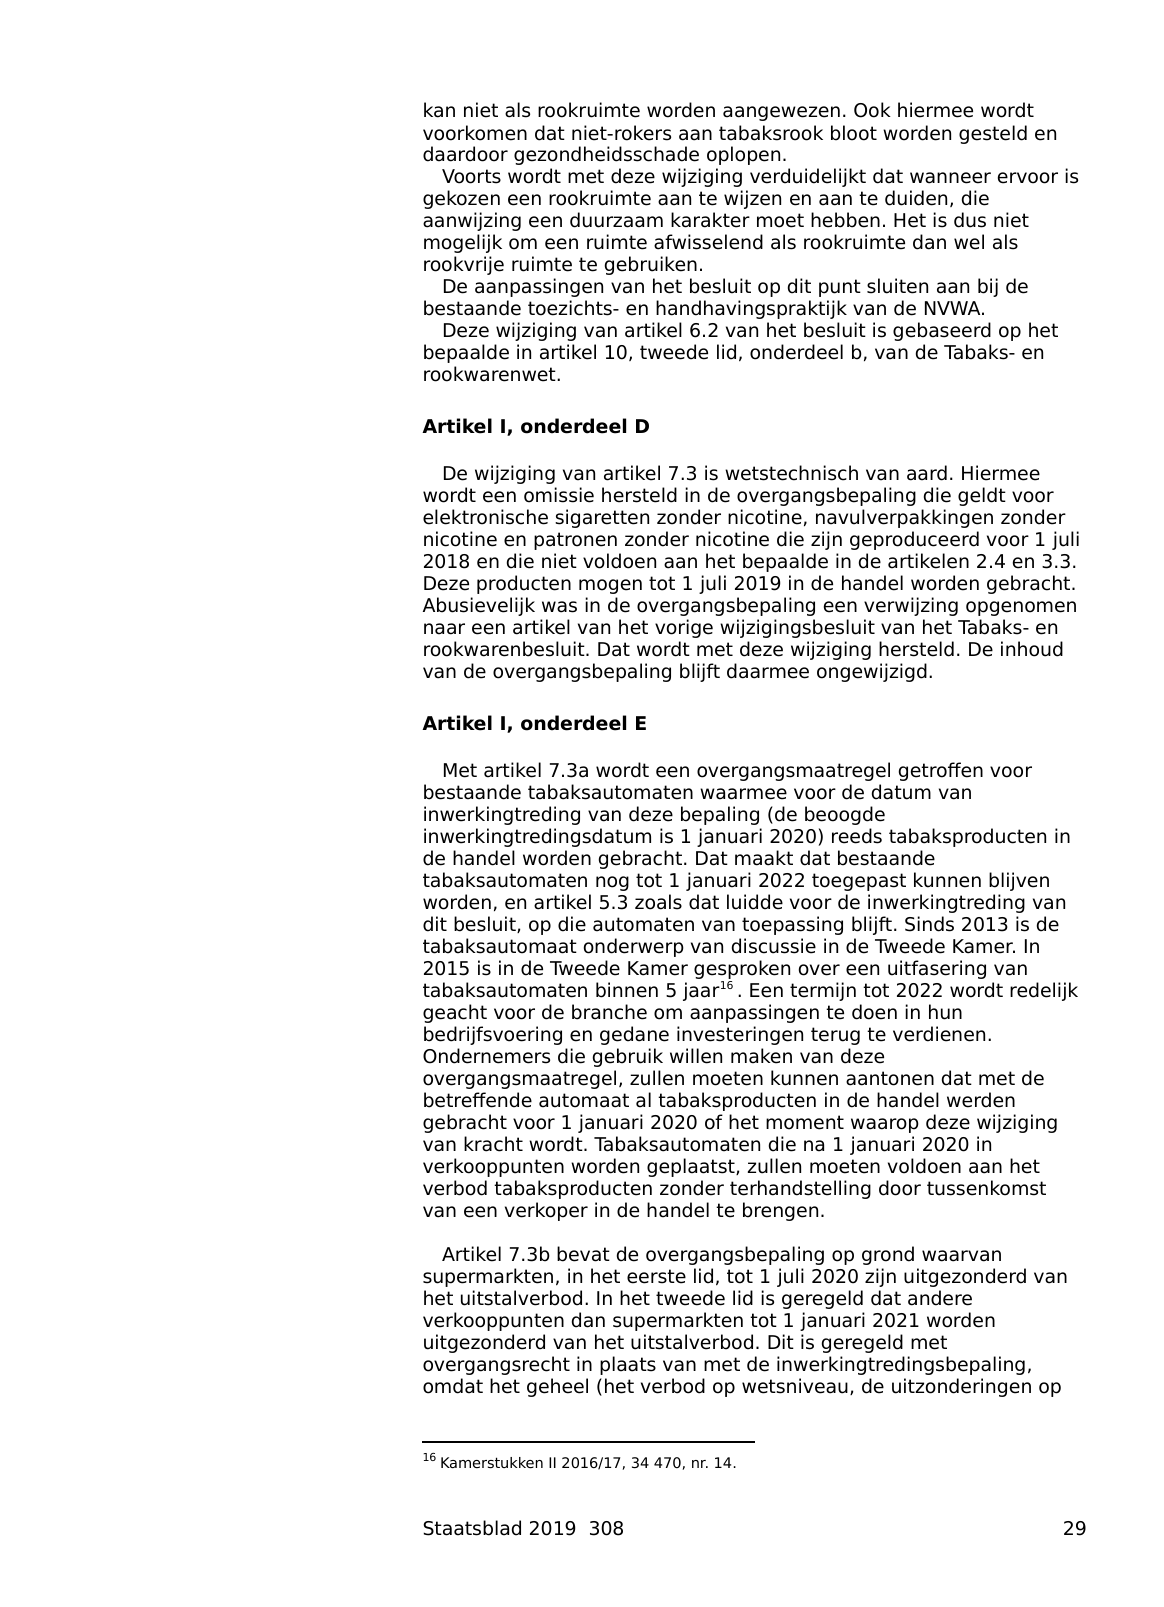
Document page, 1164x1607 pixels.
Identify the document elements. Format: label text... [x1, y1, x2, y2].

text kan niet als rookruimte worden aangewezen. Ook hiermee wordt voorkomen dat niet-rokers aan tabaksrook bloot worden gesteld en daardoor gezondheidsschade oplopen. [422, 100, 1087, 166]
text De wijziging van artikel 7.3 is wetstechnisch van aard. Hiermee wordt een omissie hersteld in de overgangsbepaling die geldt voor elektronische sigaretten zonder nicotine, navulverpakkingen zonder nicotine en patronen zonder nicotine die zijn geproduceerd voor 1 juli 2018 en die niet voldoen aan het bepaalde in de artikelen 2.4 en 3.3. Deze producten mogen tot 1 juli 2019 in de handel worden gebracht. Abusievelijk was in de overgangsbepaling een verwijzing opgenomen naar een artikel van het vorige wijzigingsbesluit van het Tabaks- en rookwarenbesluit. Dat wordt met deze wijziging hersteld. De inhoud van de overgangsbepaling blijft daarmee ongewijzigd. [422, 463, 1087, 683]
text Artikel 7.3b bevat de overgangsbepaling op grond waarvan supermarkten, in het eerste lid, tot 1 juli 2020 zijn uitgezonderd van het uitstalverbod. In het tweede lid is geregeld dat andere verkooppunten dan supermarkten tot 1 januari 2021 worden uitgezonderd van het uitstalverbod. Dit is geregeld met overgangsrecht in plaats van met de inwerkingtredingsbepaling, omdat het geheel (het verbod op wetsniveau, de uitzonderingen op [422, 1244, 1087, 1397]
text Met artikel 7.3a wordt een overgangsmaatregel getroffen voor bestaande tabaksautomaten waarmee voor de datum van inwerkingtreding van deze bepaling (de beoogde inwerkingtredingsdatum is 1 januari 2020) reeds tabaksproducten in de handel worden gebracht. Dat maakt dat bestaande tabaksautomaten nog tot 1 januari 2022 toegepast kunnen blijven worden, en artikel 5.3 zoals dat luidde voor de inwerkingtreding van dit besluit, op die automaten van toepassing blijft. Sinds 2013 is de tabaksautomaat onderwerp van discussie in de Tweede Kamer. In 2015 is in de Tweede Kamer gesproken over een uitfasering van tabaksautomaten binnen 5 jaar. Een termijn tot 2022 wordt redelijk geacht voor de branche om aanpassingen te doen in hun bedrijfsvoering en gedane investeringen terug te verdienen. Ondernemers die gebruik willen maken van deze overgangsmaatregel, zullen moeten kunnen aantonen dat met de betreffende automaat al tabaksproducten in de handel werden gebracht voor 1 januari 2020 of het moment waarop deze wijziging van kracht wordt. Tabaksautomaten die na 1 januari 2020 in verkooppunten worden geplaatst, zullen moeten voldoen aan het verbod tabaksproducten zonder terhandstelling door tussenkomst van een verkoper in de handel te brengen. [422, 760, 1087, 1221]
text Voorts wordt met deze wijziging verduidelijkt dat wanneer ervoor is gekozen een rookruimte aan te wijzen en aan te duiden, die aanwijzing een duurzaam karakter moet hebben. Het is dus niet mogelijk om een ruimte afwisselend als rookruimte dan wel als rookvrije ruimte te gebruiken. [422, 166, 1087, 276]
subtitle Artikel I, onderdeel E [422, 713, 1087, 735]
text De aanpassingen van het besluit op dit punt sluiten aan bij de bestaande toezichts- en handhavingspraktijk van de NVWA. [422, 276, 1087, 320]
text Deze wijziging van artikel 6.2 van het besluit is gebaseerd op het bepaalde in artikel 10, tweede lid, onderdeel b, van de Tabaks- en rookwarenwet. [422, 320, 1087, 386]
text Kamerstukken II 2016/17, 34 470, nr. 14. [422, 1451, 1087, 1473]
subtitle Artikel I, onderdeel D [422, 416, 1087, 438]
